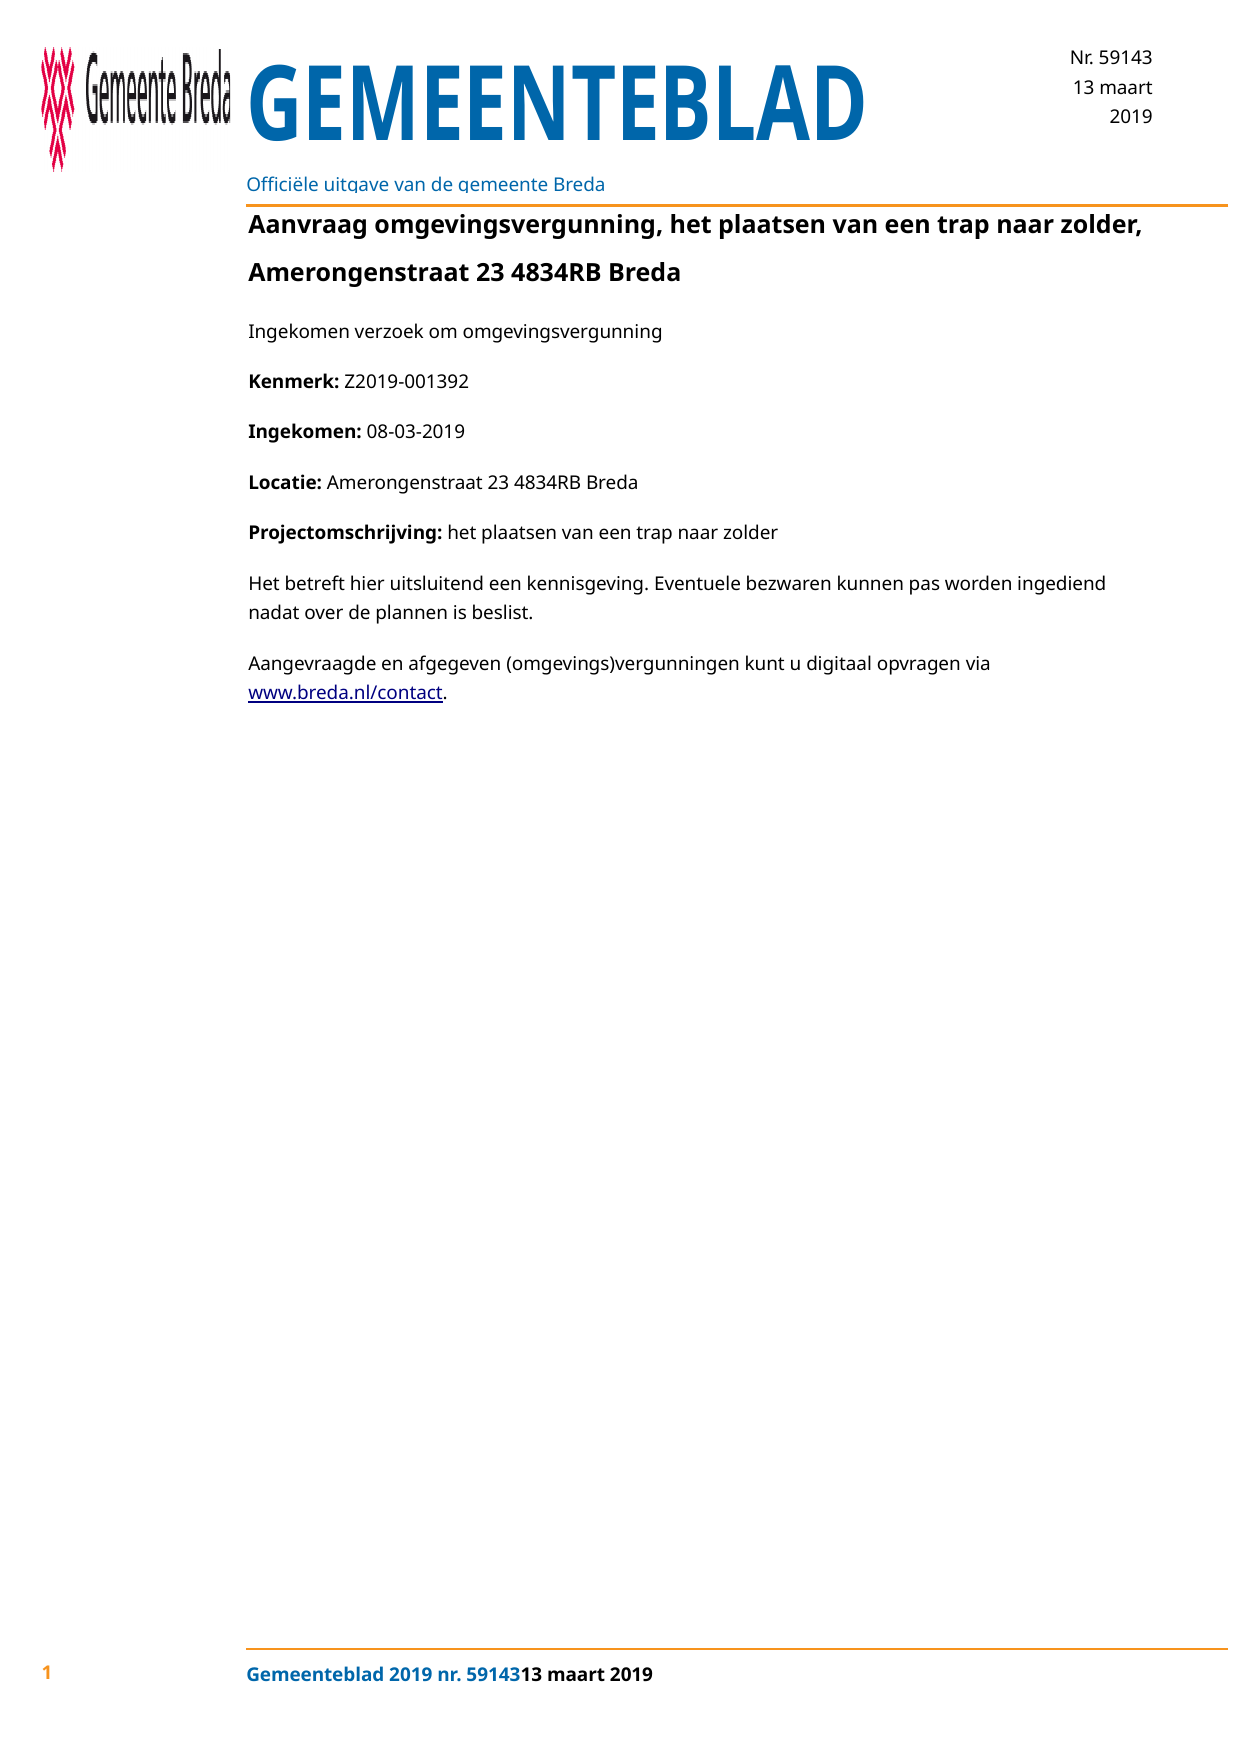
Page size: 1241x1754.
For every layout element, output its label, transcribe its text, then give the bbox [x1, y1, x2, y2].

text Het betreft hier uitsluitend een kennisgeving. Eventuele bezwaren kunnen pas worden ingediend nadat over de plannen is beslist. [248, 570, 1152, 625]
text Aangevraagde en afgegeven (omgevings)vergunningen kunt u digitaal opvragen via www.breda.nl/contact. [248, 650, 1152, 705]
text Ingekomen verzoek om omgevingsvergunning [248, 318, 1152, 344]
text Ingekomen: 08-03-2019 [248, 419, 1152, 444]
text Locatie: Amerongenstraat 23 4834RB Breda [248, 469, 1152, 495]
text Kenmerk: Z2019-001392 [248, 368, 1152, 394]
picture [41, 47, 231, 172]
text Projectomschrijving: het plaatsen van een trap naar zolder [248, 519, 1152, 545]
text Aanvraag omgevingsvergunning, het plaatsen van een trap naar zolder, Amerongenstraat 23 4834RB Breda [248, 207, 1152, 288]
